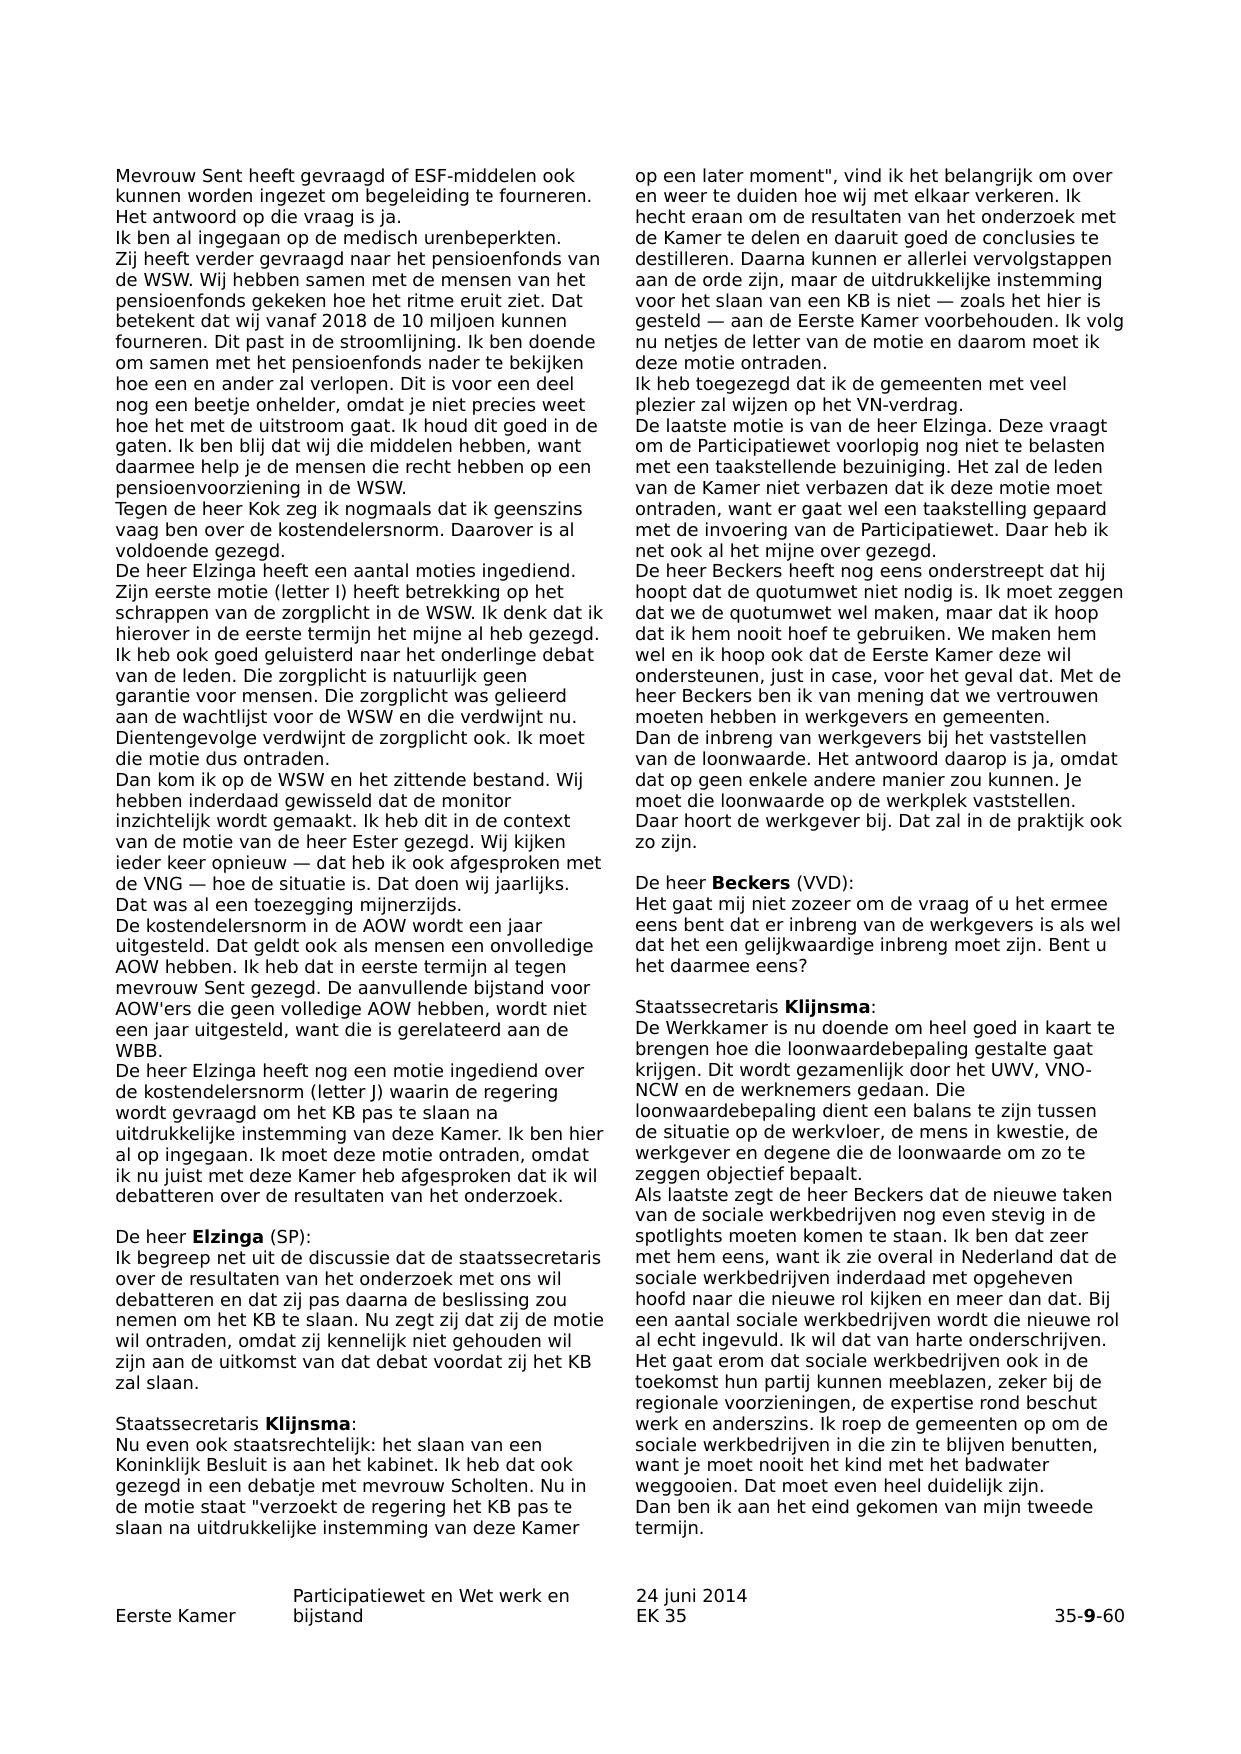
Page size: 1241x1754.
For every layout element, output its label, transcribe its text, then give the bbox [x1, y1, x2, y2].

text De heer Beckers heeft nog eens onderstreept dat hij hoopt dat de quotumwet niet nodig is. Ik moet zeggen dat we de quotumwet wel maken, maar dat ik hoop dat ik hem nooit hoef te gebruiken. We maken hem wel en ik hoop ook dat de Eerste Kamer deze wil ondersteunen, just in case, voor het geval dat. Met de heer Beckers ben ik van mening dat we vertrouwen moeten hebben in werkgevers en gemeenten. [635, 561, 1125, 728]
text De heer Elzinga heeft nog een motie ingediend over de kostendelersnorm (letter J) waarin de regering wordt gevraagd om het KB pas te slaan na uitdrukkelijke instemming van deze Kamer. Ik ben hier al op ingegaan. Ik moet deze motie ontraden, omdat ik nu juist met deze Kamer heb afgesproken dat ik wil debatteren over de resultaten van het onderzoek. [115, 1061, 605, 1207]
text Ik begreep net uit de discussie dat de staatssecretaris over de resultaten van het onderzoek met ons wil debatteren en dat zij pas daarna de beslissing zou nemen om het KB te slaan. Nu zegt zij dat zij de motie wil ontraden, omdat zij kennelijk niet gehouden wil zijn aan de uitkomst van dat debat voordat zij het KB zal slaan. [115, 1248, 605, 1393]
text Dan ben ik aan het eind gekomen van mijn tweede termijn. [635, 1497, 1125, 1538]
text Nu even ook staatsrechtelijk: het slaan van een Koninklijk Besluit is aan het kabinet. Ik heb dat ook gezegd in een debatje met mevrouw Scholten. Nu in de motie staat "verzoekt de regering het KB pas te slaan na uitdrukkelijke instemming van deze Kamer [115, 1434, 605, 1538]
text Als laatste zegt de heer Beckers dat de nieuwe taken van de sociale werkbedrijven nog even stevig in de spotlights moeten komen te staan. Ik ben dat zeer met hem eens, want ik zie overal in Nederland dat de sociale werkbedrijven inderdaad met opgeheven hoofd naar die nieuwe rol kijken en meer dan dat. Bij een aantal sociale werkbedrijven wordt die nieuwe rol al echt ingevuld. Ik wil dat van harte onderschrijven. Het gaat erom dat sociale werkbedrijven ook in de toekomst hun partij kunnen meeblazen, zeker bij de regionale voorzieningen, de expertise rond beschut werk en anderszins. Ik roep de gemeenten op om de sociale werkbedrijven in die zin te blijven benutten, want je moet nooit het kind met het badwater weggooien. Dat moet even heel duidelijk zijn. [635, 1184, 1125, 1497]
text De kostendelersnorm in de AOW wordt een jaar uitgesteld. Dat geldt ook als mensen een onvolledige AOW hebben. Ik heb dat in eerste termijn al tegen mevrouw Sent gezegd. De aanvullende bijstand voor AOW'ers die geen volledige AOW hebben, wordt niet een jaar uitgesteld, want die is gerelateerd aan de WBB. [115, 915, 605, 1061]
text De laatste motie is van de heer Elzinga. Deze vraagt om de Participatiewet voorlopig nog niet te belasten met een taakstellende bezuiniging. Het zal de leden van de Kamer niet verbazen dat ik deze motie moet ontraden, want er gaat wel een taakstelling gepaard met de invoering van de Participatiewet. Daar heb ik net ook al het mijne over gezegd. [635, 415, 1125, 561]
text Mevrouw Sent heeft gevraagd of ESF-middelen ook kunnen worden ingezet om begeleiding te fourneren. Het antwoord op die vraag is ja. [115, 165, 605, 228]
text Dan kom ik op de WSW en het zittende bestand. Wij hebben inderdaad gewisseld dat de monitor inzichtelijk wordt gemaakt. Ik heb dit in de context van de motie van de heer Ester gezegd. Wij kijken ieder keer opnieuw — dat heb ik ook afgesproken met de VNG — hoe de situatie is. Dat doen wij jaarlijks. Dat was al een toezegging mijnerzijds. [115, 769, 605, 915]
text Staatssecretaris Klijnsma: [635, 997, 1125, 1018]
text De heer Beckers (VVD): [635, 873, 1125, 893]
text Het gaat mij niet zozeer om de vraag of u het ermee eens bent dat er inbreng van de werkgevers is als wel dat het een gelijkwaardige inbreng moet zijn. Bent u het daarmee eens? [635, 893, 1125, 977]
text Tegen de heer Kok zeg ik nogmaals dat ik geenszins vaag ben over de kostendelersnorm. Daarover is al voldoende gezegd. [115, 499, 605, 561]
text Ik ben al ingegaan op de medisch urenbeperkten. [115, 228, 605, 249]
text op een later moment", vind ik het belangrijk om over en weer te duiden hoe wij met elkaar verkeren. Ik hecht eraan om de resultaten van het onderzoek met de Kamer te delen en daaruit goed de conclusies te destilleren. Daarna kunnen er allerlei vervolgstappen aan de orde zijn, maar de uitdrukkelijke instemming voor het slaan van een KB is niet — zoals het hier is gesteld — aan de Eerste Kamer voorbehouden. Ik volg nu netjes de letter van de motie en daarom moet ik deze motie ontraden. [635, 165, 1125, 374]
text De heer Elzinga heeft een aantal moties ingediend. Zijn eerste motie (letter I) heeft betrekking op het schrappen van de zorgplicht in de WSW. Ik denk dat ik hierover in de eerste termijn het mijne al heb gezegd. Ik heb ook goed geluisterd naar het onderlinge debat van de leden. Die zorgplicht is natuurlijk geen garantie voor mensen. Die zorgplicht was gelieerd aan de wachtlijst voor de WSW en die verdwijnt nu. Dientengevolge verdwijnt de zorgplicht ook. Ik moet die motie dus ontraden. [115, 561, 605, 769]
text Staatssecretaris Klijnsma: [115, 1413, 605, 1434]
text Dan de inbreng van werkgevers bij het vaststellen van de loonwaarde. Het antwoord daarop is ja, omdat dat op geen enkele andere manier zou kunnen. Je moet die loonwaarde op de werkplek vaststellen. Daar hoort de werkgever bij. Dat zal in de praktijk ook zo zijn. [635, 728, 1125, 853]
text Ik heb toegezegd dat ik de gemeenten met veel plezier zal wijzen op het VN-verdrag. [635, 374, 1125, 415]
text De heer Elzinga (SP): [115, 1227, 605, 1248]
text Zij heeft verder gevraagd naar het pensioenfonds van de WSW. Wij hebben samen met de mensen van het pensioenfonds gekeken hoe het ritme eruit ziet. Dat betekent dat wij vanaf 2018 de 10 miljoen kunnen fourneren. Dit past in de stroomlijning. Ik ben doende om samen met het pensioenfonds nader te bekijken hoe een en ander zal verlopen. Dit is voor een deel nog een beetje onhelder, omdat je niet precies weet hoe het met de uitstroom gaat. Ik houd dit goed in de gaten. Ik ben blij dat wij die middelen hebben, want daarmee help je de mensen die recht hebben op een pensioenvoorziening in de WSW. [115, 249, 605, 499]
text De Werkkamer is nu doende om heel goed in kaart te brengen hoe die loonwaardebepaling gestalte gaat krijgen. Dit wordt gezamenlijk door het UWV, VNO-NCW en de werknemers gedaan. Die loonwaardebepaling dient een balans te zijn tussen de situatie op de werkvloer, de mens in kwestie, de werkgever en degene die de loonwaarde om zo te zeggen objectief bepaalt. [635, 1018, 1125, 1184]
